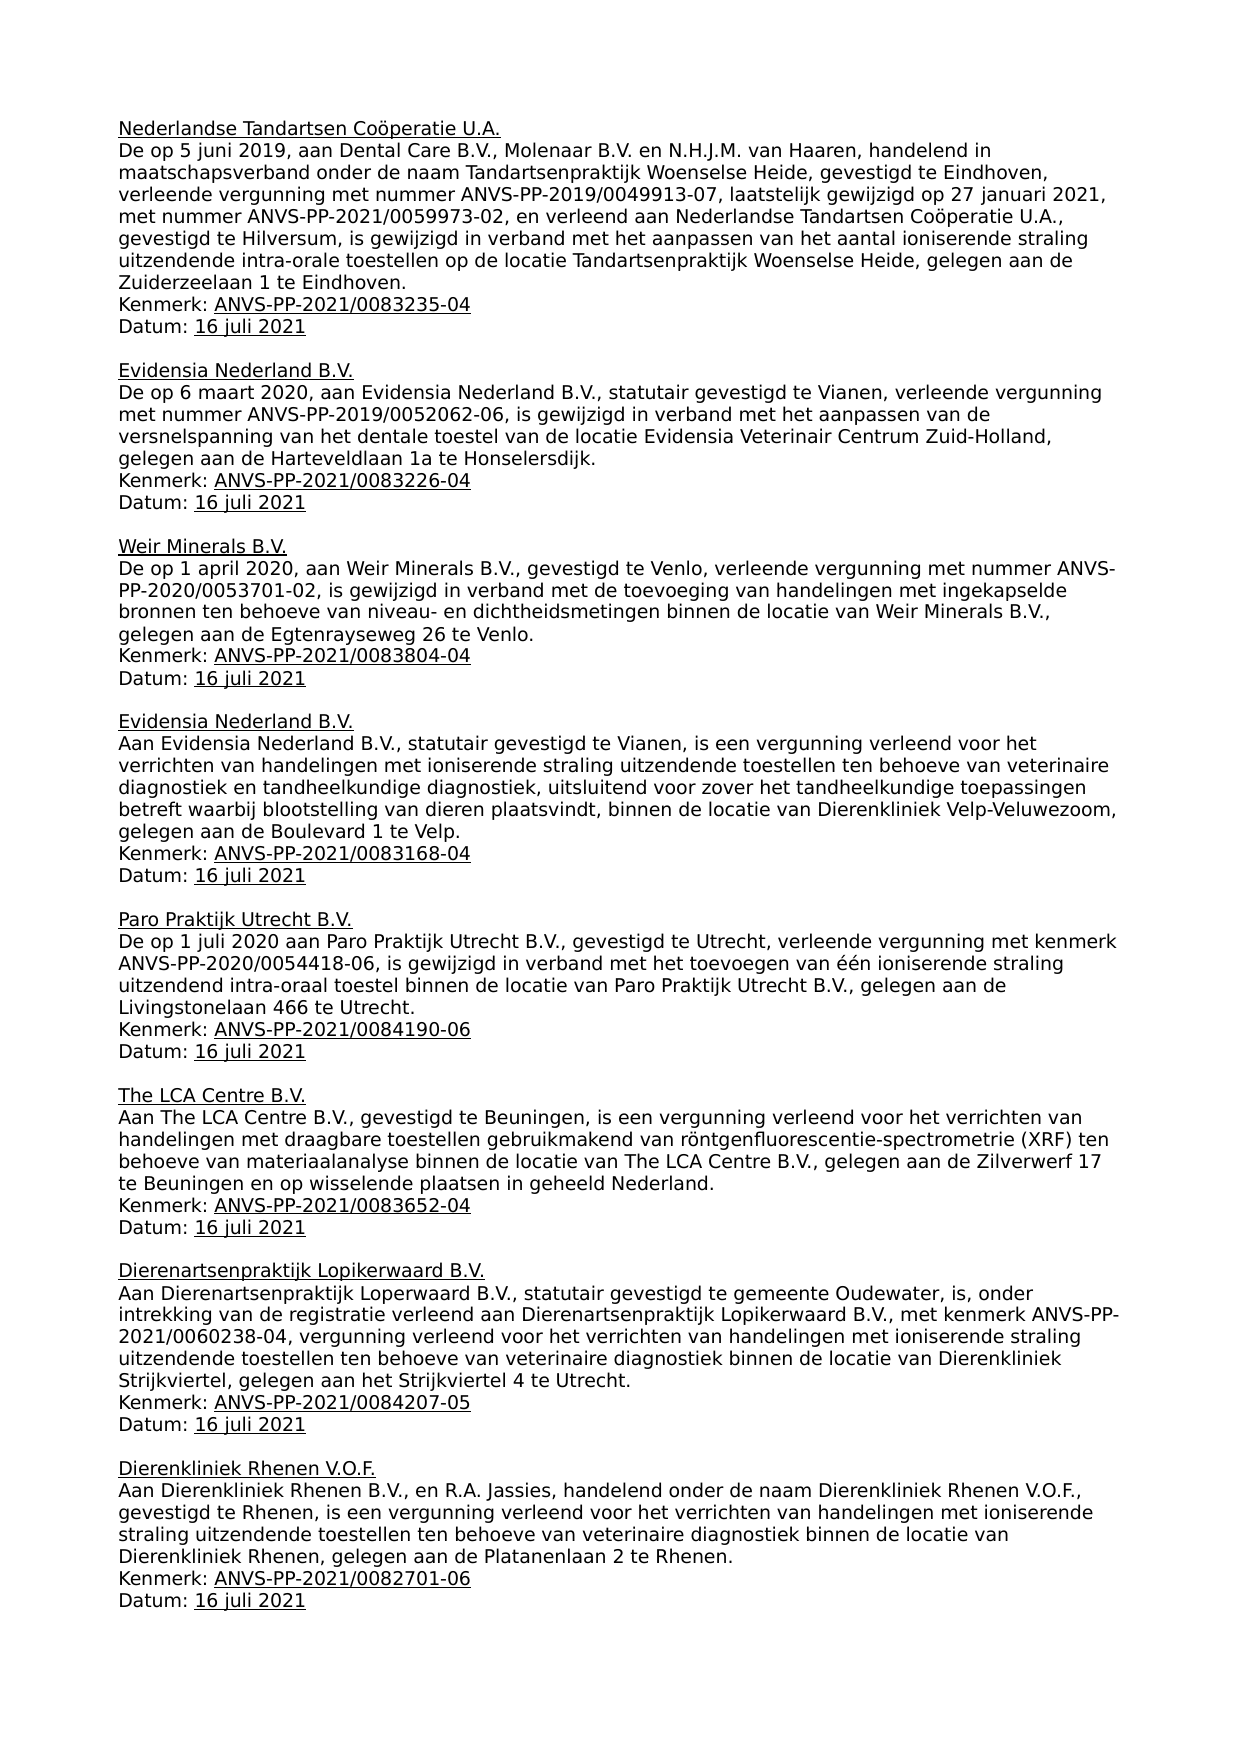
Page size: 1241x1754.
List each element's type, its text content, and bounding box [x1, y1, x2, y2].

text Kenmerk: ANVS-PP-2021/0082701-06 [118, 1568, 1122, 1590]
text Aan Dierenartsenpraktijk Loperwaard B.V., statutair gevestigd te gemeente Oudewater, is, onder intrekking van de registratie verleend aan Dierenartsenpraktijk Lopikerwaard B.V., met kenmerk ANVS-PP-2021/0060238-04, vergunning verleend voor het verrichten van handelingen met ioniserende straling uitzendende toestellen ten behoeve van veterinaire diagnostiek binnen de locatie van Dierenkliniek Strijkviertel, gelegen aan het Strijkviertel 4 te Utrecht. [118, 1282, 1122, 1392]
text Datum: 16 juli 2021 [118, 1414, 1122, 1436]
text De op 1 april 2020, aan Weir Minerals B.V., gevestigd te Venlo, verleende vergunning met nummer ANVS-PP-2020/0053701-02, is gewijzigd in verband met de toevoeging van handelingen met ingekapselde bronnen ten behoeve van niveau- en dichtheidsmetingen binnen de locatie van Weir Minerals B.V., gelegen aan de Egtenrayseweg 26 te Venlo. [118, 557, 1122, 645]
text Aan Dierenkliniek Rhenen B.V., en R.A. Jassies, handelend onder de naam Dierenkliniek Rhenen V.O.F., gevestigd te Rhenen, is een vergunning verleend voor het verrichten van handelingen met ioniserende straling uitzendende toestellen ten behoeve van veterinaire diagnostiek binnen de locatie van Dierenkliniek Rhenen, gelegen aan de Platanenlaan 2 te Rhenen. [118, 1480, 1122, 1568]
text Evidensia Nederland B.V. [118, 360, 1122, 382]
text Datum: 16 juli 2021 [118, 865, 1122, 887]
text Kenmerk: ANVS-PP-2021/0084207-05 [118, 1392, 1122, 1414]
text Aan The LCA Centre B.V., gevestigd te Beuningen, is een vergunning verleend voor het verrichten van handelingen met draagbare toestellen gebruikmakend van röntgenfluorescentie-spectrometrie (XRF) ten behoeve van materiaalanalyse binnen de locatie van The LCA Centre B.V., gelegen aan de Zilverwerf 17 te Beuningen en op wisselende plaatsen in geheeld Nederland. [118, 1107, 1122, 1194]
text Kenmerk: ANVS-PP-2021/0084190-06 [118, 1019, 1122, 1041]
text Weir Minerals B.V. [118, 536, 1122, 557]
text Datum: 16 juli 2021 [118, 1590, 1122, 1612]
text Datum: 16 juli 2021 [118, 492, 1122, 514]
text Datum: 16 juli 2021 [118, 1217, 1122, 1238]
text Datum: 16 juli 2021 [118, 316, 1122, 338]
text Nederlandse Tandartsen Coöperatie U.A. [118, 118, 1122, 140]
text De op 1 juli 2020 aan Paro Praktijk Utrecht B.V., gevestigd te Utrecht, verleende vergunning met kenmerk ANVS-PP-2020/0054418-06, is gewijzigd in verband met het toevoegen van één ioniserende straling uitzendend intra-oraal toestel binnen de locatie van Paro Praktijk Utrecht B.V., gelegen aan de Livingstonelaan 466 te Utrecht. [118, 931, 1122, 1019]
text Kenmerk: ANVS-PP-2021/0083804-04 [118, 645, 1122, 667]
text Datum: 16 juli 2021 [118, 1041, 1122, 1063]
text Kenmerk: ANVS-PP-2021/0083168-04 [118, 843, 1122, 865]
text Kenmerk: ANVS-PP-2021/0083226-04 [118, 470, 1122, 492]
text Dierenkliniek Rhenen V.O.F. [118, 1458, 1122, 1480]
text Kenmerk: ANVS-PP-2021/0083235-04 [118, 294, 1122, 316]
text Aan Evidensia Nederland B.V., statutair gevestigd te Vianen, is een vergunning verleend voor het verrichten van handelingen met ioniserende straling uitzendende toestellen ten behoeve van veterinaire diagnostiek en tandheelkundige diagnostiek, uitsluitend voor zover het tandheelkundige toepassingen betreft waarbij blootstelling van dieren plaatsvindt, binnen de locatie van Dierenkliniek Velp-Veluwezoom, gelegen aan de Boulevard 1 te Velp. [118, 733, 1122, 843]
text Datum: 16 juli 2021 [118, 667, 1122, 689]
text Paro Praktijk Utrecht B.V. [118, 909, 1122, 931]
text De op 6 maart 2020, aan Evidensia Nederland B.V., statutair gevestigd te Vianen, verleende vergunning met nummer ANVS-PP-2019/0052062-06, is gewijzigd in verband met het aanpassen van de versnelspanning van het dentale toestel van de locatie Evidensia Veterinair Centrum Zuid-Holland, gelegen aan de Harteveldlaan 1a te Honselersdijk. [118, 382, 1122, 470]
text Kenmerk: ANVS-PP-2021/0083652-04 [118, 1194, 1122, 1217]
text De op 5 juni 2019, aan Dental Care B.V., Molenaar B.V. en N.H.J.M. van Haaren, handelend in maatschapsverband onder de naam Tandartsenpraktijk Woenselse Heide, gevestigd te Eindhoven, verleende vergunning met nummer ANVS-PP-2019/0049913-07, laatstelijk gewijzigd op 27 januari 2021, met nummer ANVS-PP-2021/0059973-02, en verleend aan Nederlandse Tandartsen Coöperatie U.A., gevestigd te Hilversum, is gewijzigd in verband met het aanpassen van het aantal ioniserende straling uitzendende intra-orale toestellen op de locatie Tandartsenpraktijk Woenselse Heide, gelegen aan de Zuiderzeelaan 1 te Eindhoven. [118, 140, 1122, 294]
text Evidensia Nederland B.V. [118, 711, 1122, 733]
text Dierenartsenpraktijk Lopikerwaard B.V. [118, 1260, 1122, 1282]
text The LCA Centre B.V. [118, 1085, 1122, 1107]
